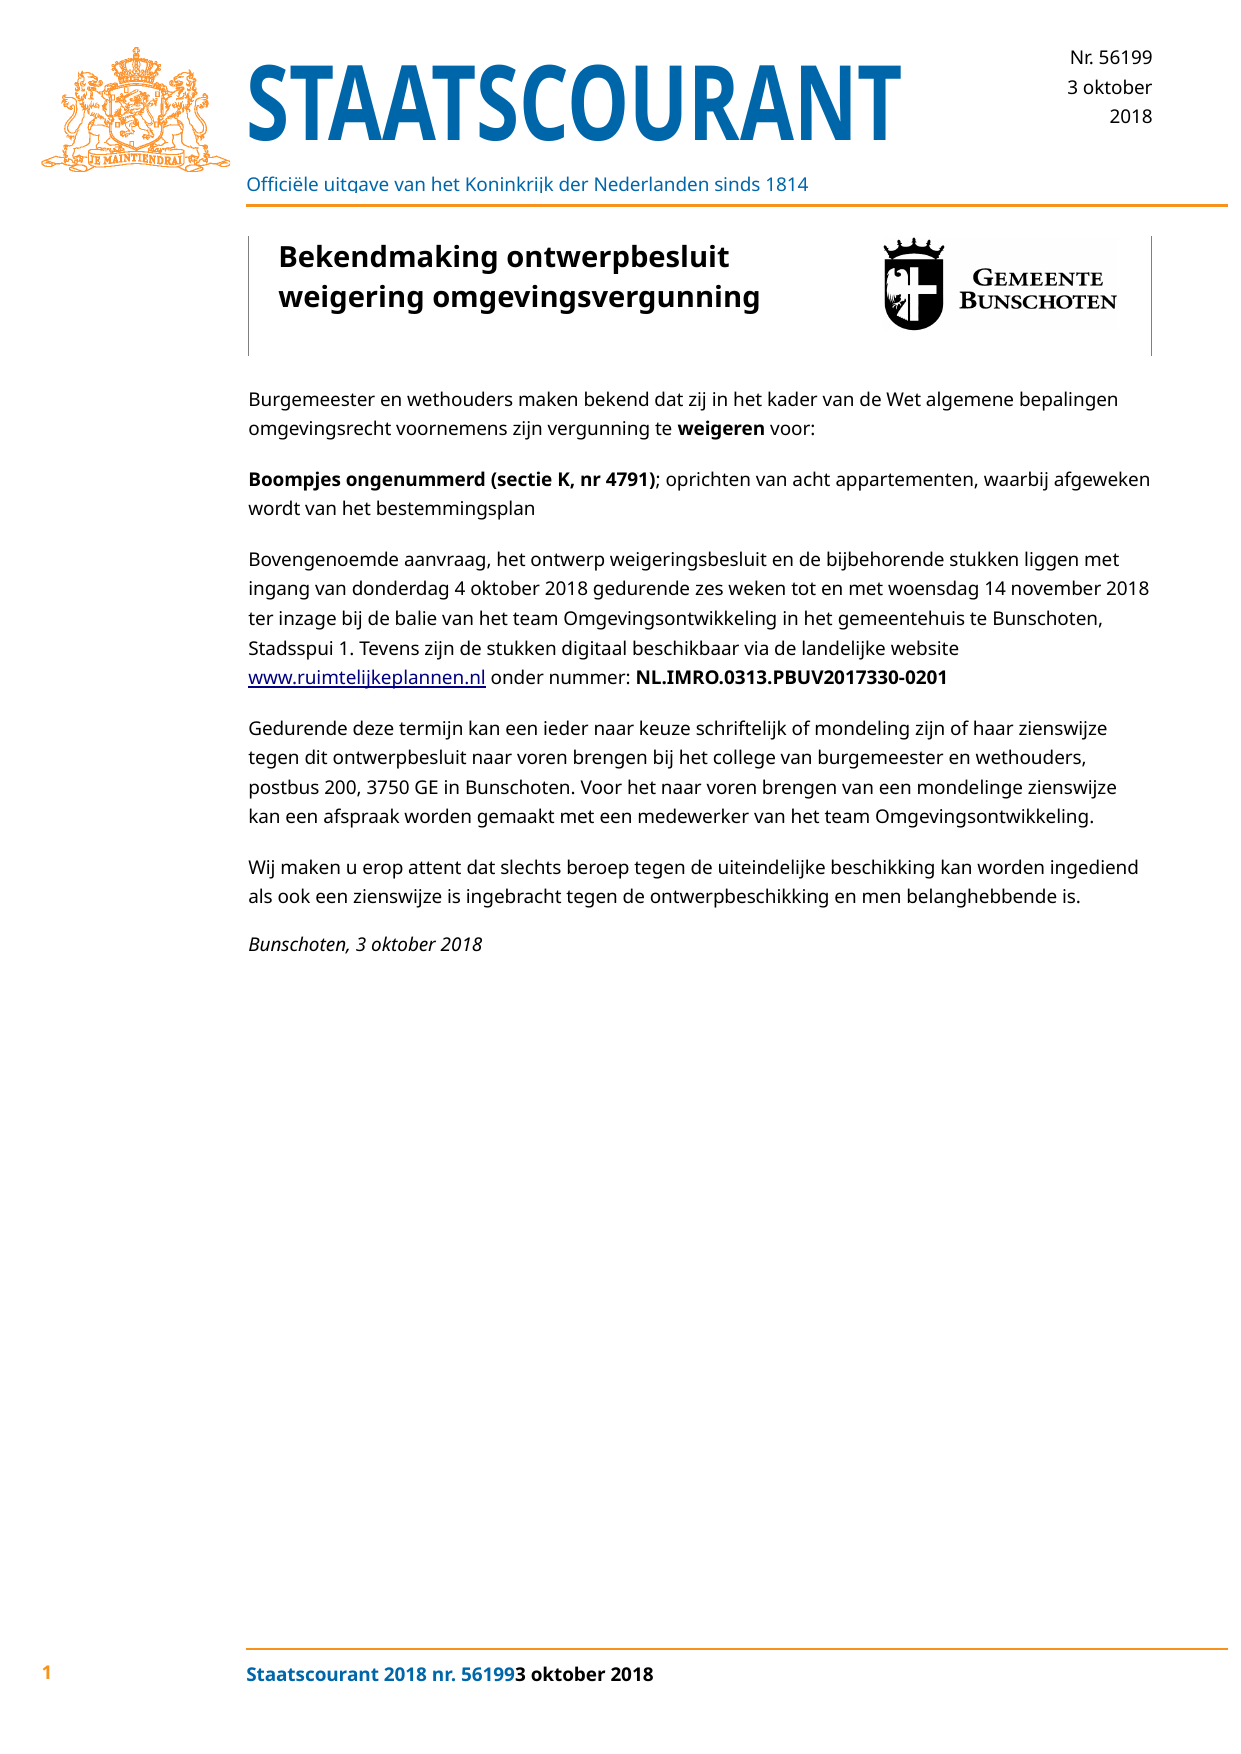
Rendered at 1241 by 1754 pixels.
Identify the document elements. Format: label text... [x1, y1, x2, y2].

table_header [850, 236, 1151, 356]
text Bovengenoemde aanvraag, het ontwerp weigeringsbesluit en de bijbehorende stukken liggen met ingang van donderdag 4 oktober 2018 gedurende zes weken tot en met woensdag 14 november 2018 ter inzage bij de balie van het team Omgevingsontwikkeling in het gemeentehuis te Bunschoten, Stadsspui 1. Tevens zijn de stukken digitaal beschikbaar via de landelijke website www.ruimtelijkeplannen.nl onder nummer: NL.IMRO.0313.PBUV2017330-0201 [248, 546, 1152, 690]
text Gedurende deze termijn kan een ieder naar keuze schriftelijk of mondeling zijn of haar zienswijze tegen dit ontwerpbesluit naar voren brengen bij het college van burgemeester en wethouders, postbus 200, 3750 GE in Bunschoten. Voor het naar voren brengen van een mondelinge zienswijze kan een afspraak worden gemaakt met een medewerker van het team Omgevingsontwikkeling. [248, 715, 1152, 829]
picture [882, 236, 1119, 331]
text Burgemeester en wethouders maken bekend dat zij in het kader van de Wet algemene bepalingen omgevingsrecht voornemens zijn vergunning te weigeren voor: [248, 386, 1152, 441]
table_header Bekendmaking ontwerpbesluit weigering omgevingsvergunning [249, 236, 850, 356]
text Wij maken u erop attent dat slechts beroep tegen de uiteindelijke beschikking kan worden ingediend als ook een zienswijze is ingebracht tegen de ontwerpbeschikking en men belanghebbende is. [248, 854, 1152, 909]
text Boompjes ongenummerd (sectie K, nr 4791); oprichten van acht appartementen, waarbij afgeweken wordt van het bestemmingsplan [248, 466, 1152, 521]
picture [41, 47, 231, 172]
text Bunschoten, 3 oktober 2018 [248, 931, 1152, 957]
